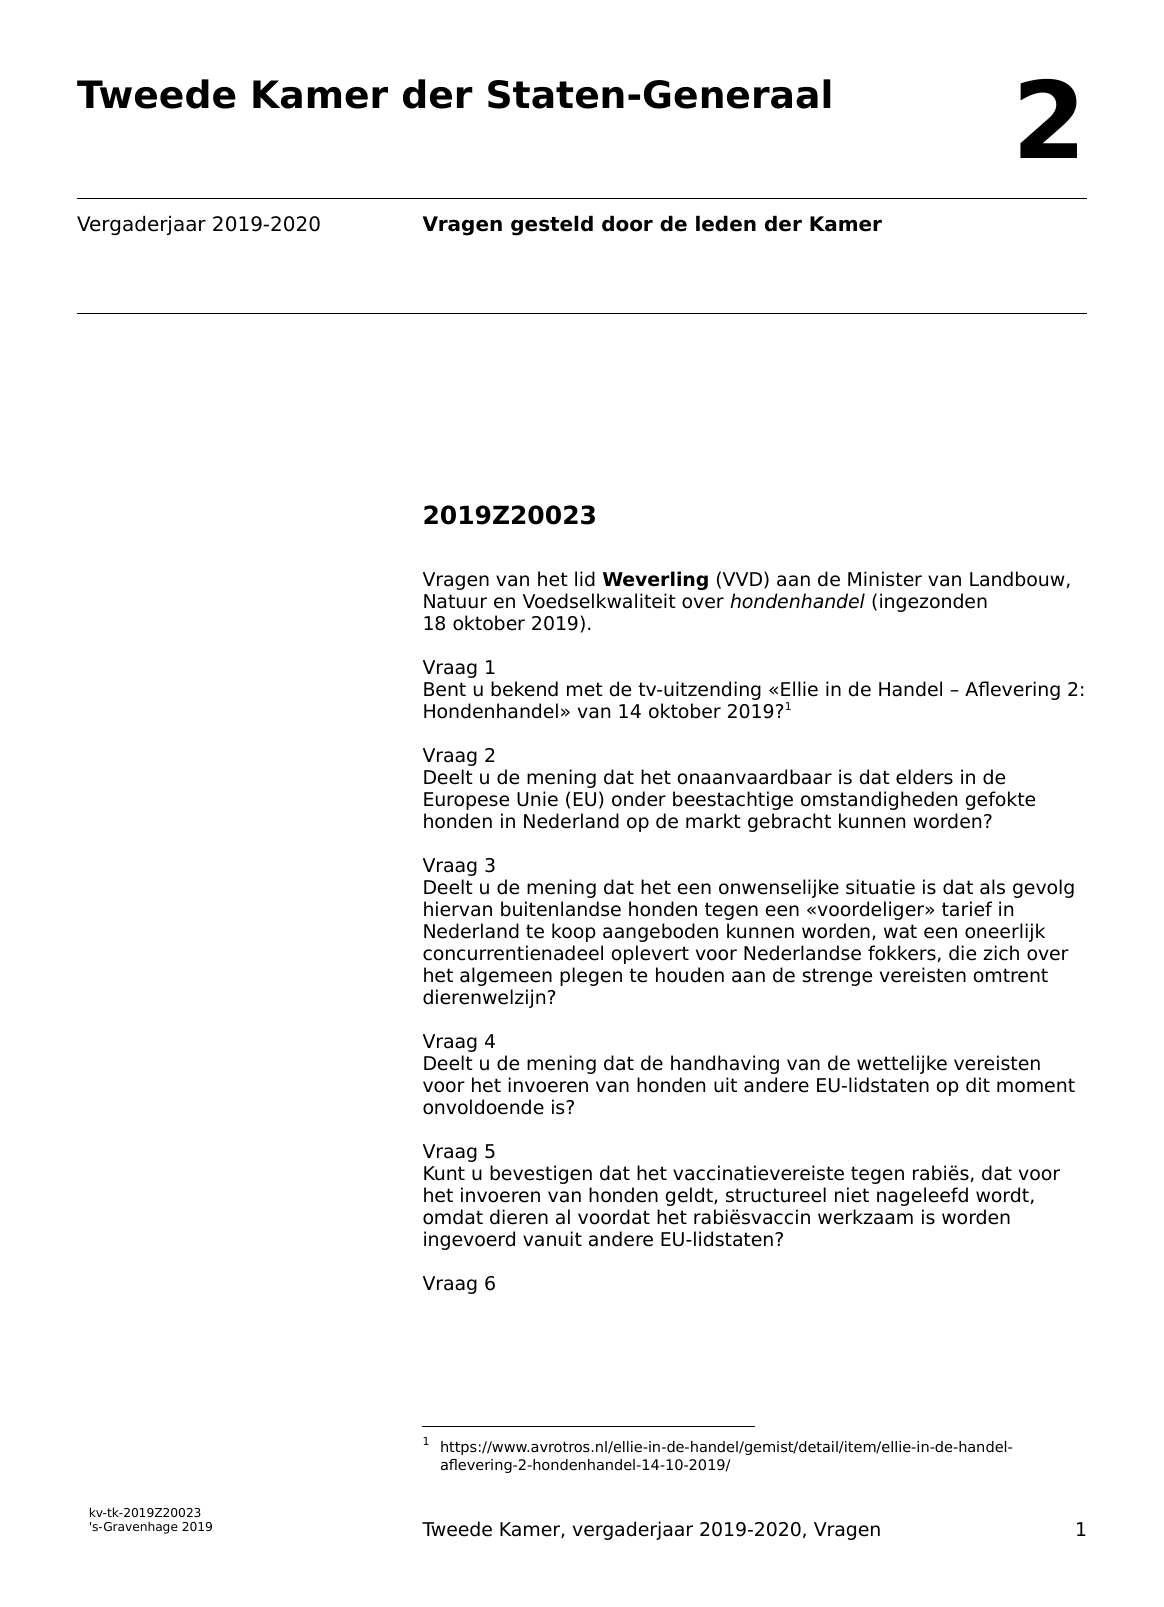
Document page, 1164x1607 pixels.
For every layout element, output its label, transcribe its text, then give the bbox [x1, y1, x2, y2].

text Vraag 2 [422, 745, 1087, 767]
text Vraag 5 [422, 1141, 1087, 1163]
text 2019Z20023 [422, 501, 1087, 531]
text Vraag 6 [422, 1273, 1087, 1295]
text kv-tk-2019Z20023 [88, 1506, 323, 1520]
text Vraag 1 [422, 657, 1087, 679]
text Vraag 4 [422, 1031, 1087, 1053]
text Deelt u de mening dat het een onwenselijke situatie is dat als gevolg hiervan buitenlandse honden tegen een «voordeliger» tarief in Nederland te koop aangeboden kunnen worden, wat een oneerlijk concurrentienadeel oplevert voor Nederlandse fokkers, die zich over het algemeen plegen te houden aan de strenge vereisten omtrent dierenwelzijn? [422, 877, 1087, 1009]
table_header 2 [886, 59, 1087, 198]
text Vraag 3 [422, 855, 1087, 877]
text Kunt u bevestigen dat het vaccinatievereiste tegen rabiës, dat voor het invoeren van honden geldt, structureel niet nageleefd wordt, omdat dieren al voordat het rabiësvaccin werkzaam is worden ingevoerd vanuit andere EU-lidstaten? [422, 1163, 1087, 1251]
text Vragen van het lid Weverling (VVD) aan de Minister van Landbouw, Natuur en Voedselkwaliteit over hondenhandel (ingezonden 18 oktober 2019). [422, 569, 1087, 635]
table_cell Vergaderjaar 2019-2020 [77, 199, 422, 313]
table_header Tweede Kamer der Staten-Generaal [77, 59, 886, 198]
text Bent u bekend met de tv-uitzending «Ellie in de Handel – Aflevering 2: Hondenhandel» van 14 oktober 2019? [422, 679, 1087, 723]
text https://www.avrotros.nl/ellie-in-de-handel/gemist/detail/item/ellie-in-de-handel-aflevering-2-hondenhandel-14-10-2019/ [422, 1435, 1087, 1474]
text 's-Gravenhage 2019 [88, 1520, 323, 1534]
text Deelt u de mening dat de handhaving van de wettelijke vereisten voor het invoeren van honden uit andere EU-lidstaten op dit moment onvoldoende is? [422, 1053, 1087, 1119]
text Deelt u de mening dat het onaanvaardbaar is dat elders in de Europese Unie (EU) onder beestachtige omstandigheden gefokte honden in Nederland op de markt gebracht kunnen worden? [422, 767, 1087, 833]
table_cell Vragen gesteld door de leden der Kamer [422, 199, 1087, 313]
